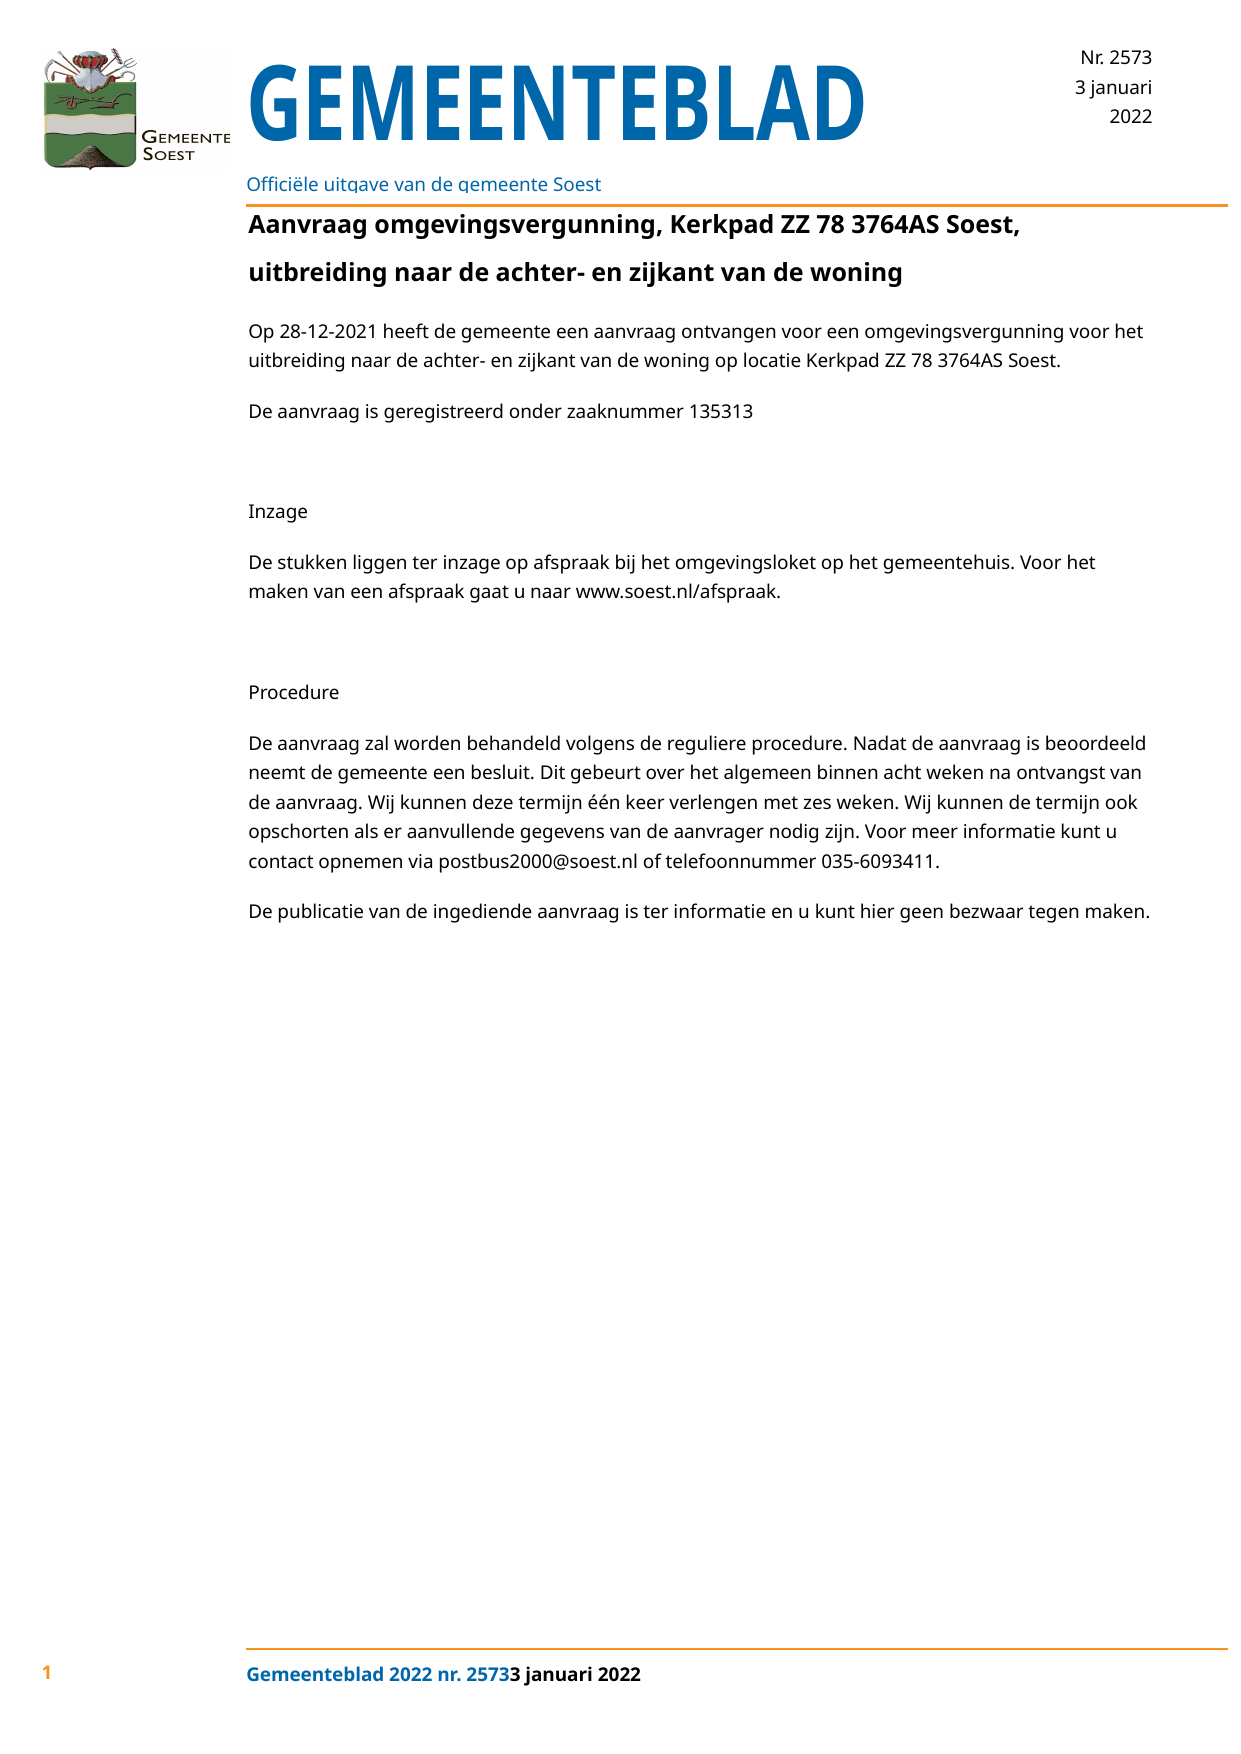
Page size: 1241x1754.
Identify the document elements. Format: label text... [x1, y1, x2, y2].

text Procedure [248, 679, 1152, 705]
text De aanvraag is geregistreerd onder zaaknummer 135313 [248, 398, 1152, 424]
text Aanvraag omgevingsvergunning, Kerkpad ZZ 78 3764AS Soest, uitbreiding naar de achter- en zijkant van de woning [248, 207, 1152, 288]
text Op 28-12-2021 heeft de gemeente een aanvraag ontvangen voor een omgevingsvergunning voor het uitbreiding naar de achter- en zijkant van de woning op locatie Kerkpad ZZ 78 3764AS Soest. [248, 318, 1152, 373]
text De publicatie van de ingediende aanvraag is ter informatie en u kunt hier geen bezwaar tegen maken. [248, 899, 1152, 924]
text De aanvraag zal worden behandeld volgens de reguliere procedure. Nadat de aanvraag is beoordeeld neemt de gemeente een besluit. Dit gebeurt over het algemeen binnen acht weken na ontvangst van de aanvraag. Wij kunnen deze termijn één keer verlengen met zes weken. Wij kunnen de termijn ook opschorten als er aanvullende gegevens van de aanvrager nodig zijn. Voor meer informatie kunt u contact opnemen via postbus2000@soest.nl of telefoonnummer 035-6093411. [248, 730, 1152, 874]
picture [41, 47, 231, 172]
text Inzage [248, 499, 1152, 524]
text De stukken liggen ter inzage op afspraak bij het omgevingsloket op het gemeentehuis. Voor het maken van een afspraak gaat u naar www.soest.nl/afspraak. [248, 549, 1152, 604]
